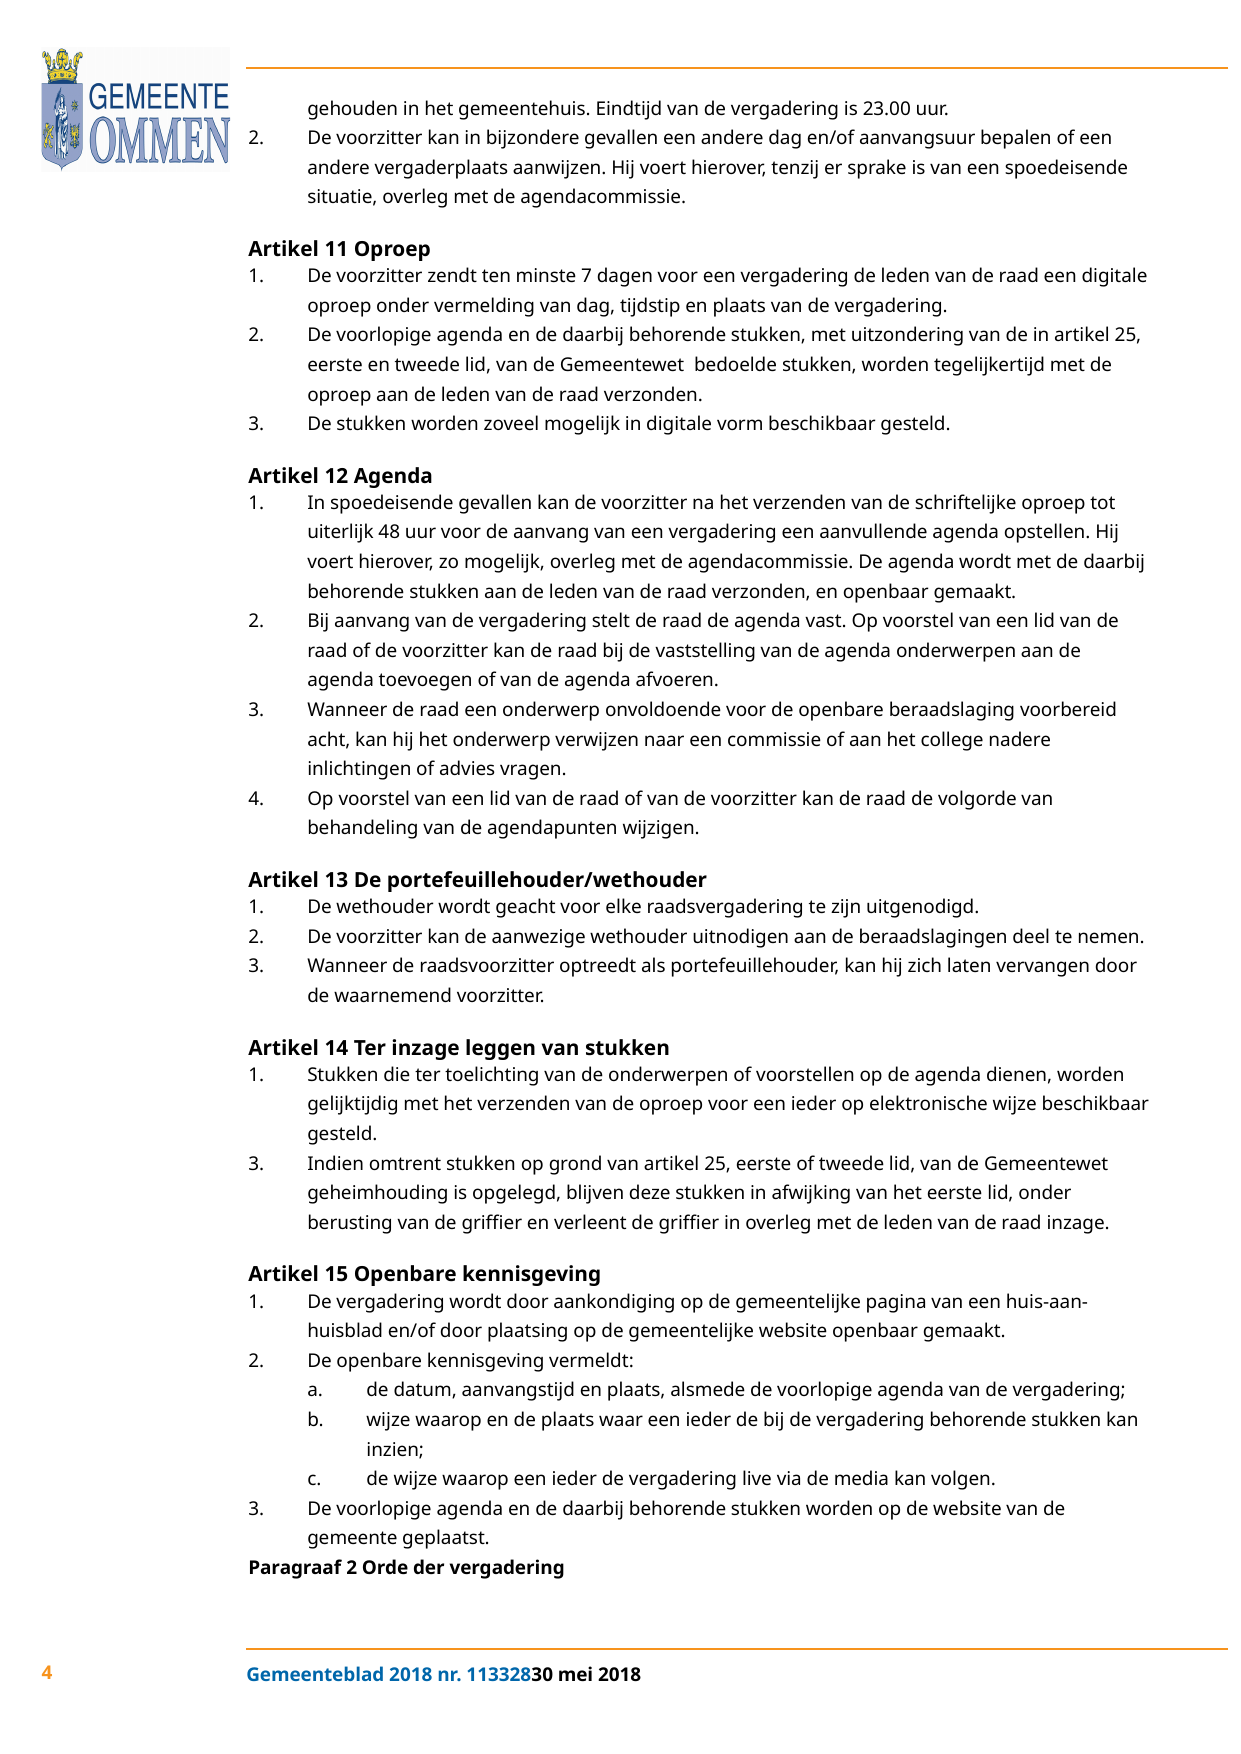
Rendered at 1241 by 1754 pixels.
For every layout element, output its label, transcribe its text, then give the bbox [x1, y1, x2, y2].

list De voorzitter kan in bijzondere gevallen een andere dag en/of aanvangsuur bepalen of een andere vergaderplaats aanwijzen. Hij voert hierover, tenzij er sprake is van een spoedeisende situatie, overleg met de agendacommissie. [248, 124, 1152, 209]
list De voorzitter zendt ten minste 7 dagen voor een vergadering de leden van de raad een digitale oproep onder vermelding van dag, tijdstip en plaats van de vergadering. [248, 262, 1152, 318]
text Artikel 13 De portefeuillehouder/wethouder [248, 865, 1152, 893]
list De voorzitter kan de aanwezige wethouder uitnodigen aan de beraadslagingen deel te nemen. [248, 923, 1152, 949]
text Artikel 14 Ter inzage leggen van stukken [248, 1033, 1152, 1061]
list De wethouder wordt geacht voor elke raadsvergadering te zijn uitgenodigd. [248, 893, 1152, 919]
list De stukken worden zoveel mogelijk in digitale vorm beschikbaar gesteld. [248, 410, 1152, 436]
list wijze waarop en de plaats waar een ieder de bij de vergadering behorende stukken kan inzien; [307, 1406, 1152, 1461]
text Artikel 11 Oproep [248, 234, 1152, 262]
list Wanneer de raad een onderwerp onvoldoende voor de openbare beraadslaging voorbereid acht, kan hij het onderwerp verwijzen naar een commissie of aan het college nadere inlichtingen of advies vragen. [248, 696, 1152, 781]
text Artikel 15 Openbare kennisgeving [248, 1259, 1152, 1288]
list Indien omtrent stukken op grond van artikel 25, eerste of tweede lid, van de Gemeentewet geheimhouding is opgelegd, blijven deze stukken in afwijking van het eerste lid, onder berusting van de griffier en verleent de griffier in overleg met de leden van de raad inzage. [248, 1150, 1152, 1235]
list Op voorstel van een lid van de raad of van de voorzitter kan de raad de volgorde van behandeling van de agendapunten wijzigen. [248, 785, 1152, 840]
picture [41, 47, 231, 172]
list de datum, aanvangstijd en plaats, alsmede de voorlopige agenda van de vergadering; [307, 1377, 1152, 1402]
text Paragraaf 2 Orde der vergadering [248, 1554, 1152, 1580]
list de wijze waarop een ieder de vergadering live via de media kan volgen. [307, 1465, 1152, 1491]
list De voorlopige agenda en de daarbij behorende stukken worden op de website van de gemeente geplaatst. [248, 1495, 1152, 1550]
list De vergadering wordt door aankondiging op de gemeentelijke pagina van een huis-aan-huisblad en/of door plaatsing op de gemeentelijke website openbaar gemaakt. [248, 1288, 1152, 1343]
list De openbare kennisgeving vermeldt: [248, 1347, 1152, 1373]
text Artikel 12 Agenda [248, 461, 1152, 489]
list In spoedeisende gevallen kan de voorzitter na het verzenden van de schriftelijke oproep tot uiterlijk 48 uur voor de aanvang van een vergadering een aanvullende agenda opstellen. Hij voert hierover, zo mogelijk, overleg met de agendacommissie. De agenda wordt met de daarbij behorende stukken aan de leden van de raad verzonden, en openbaar gemaakt. [248, 489, 1152, 604]
list Stukken die ter toelichting van de onderwerpen of voorstellen op de agenda dienen, worden gelijktijdig met het verzenden van de oproep voor een ieder op elektronische wijze beschikbaar gesteld. [248, 1061, 1152, 1146]
list Bij aanvang van de vergadering stelt de raad de agenda vast. Op voorstel van een lid van de raad of de voorzitter kan de raad bij de vaststelling van de agenda onderwerpen aan de agenda toevoegen of van de agenda afvoeren. [248, 607, 1152, 692]
list Wanneer de raadsvoorzitter optreedt als portefeuillehouder, kan hij zich laten vervangen door de waarnemend voorzitter. [248, 953, 1152, 1008]
list De voorlopige agenda en de daarbij behorende stukken, met uitzondering van de in artikel 25, eerste en tweede lid, van de Gemeentewet bedoelde stukken, worden tegelijkertijd met de oproep aan de leden van de raad verzonden. [248, 322, 1152, 406]
list gehouden in het gemeentehuis. Eindtijd van de vergadering is 23.00 uur. [248, 95, 1152, 121]
